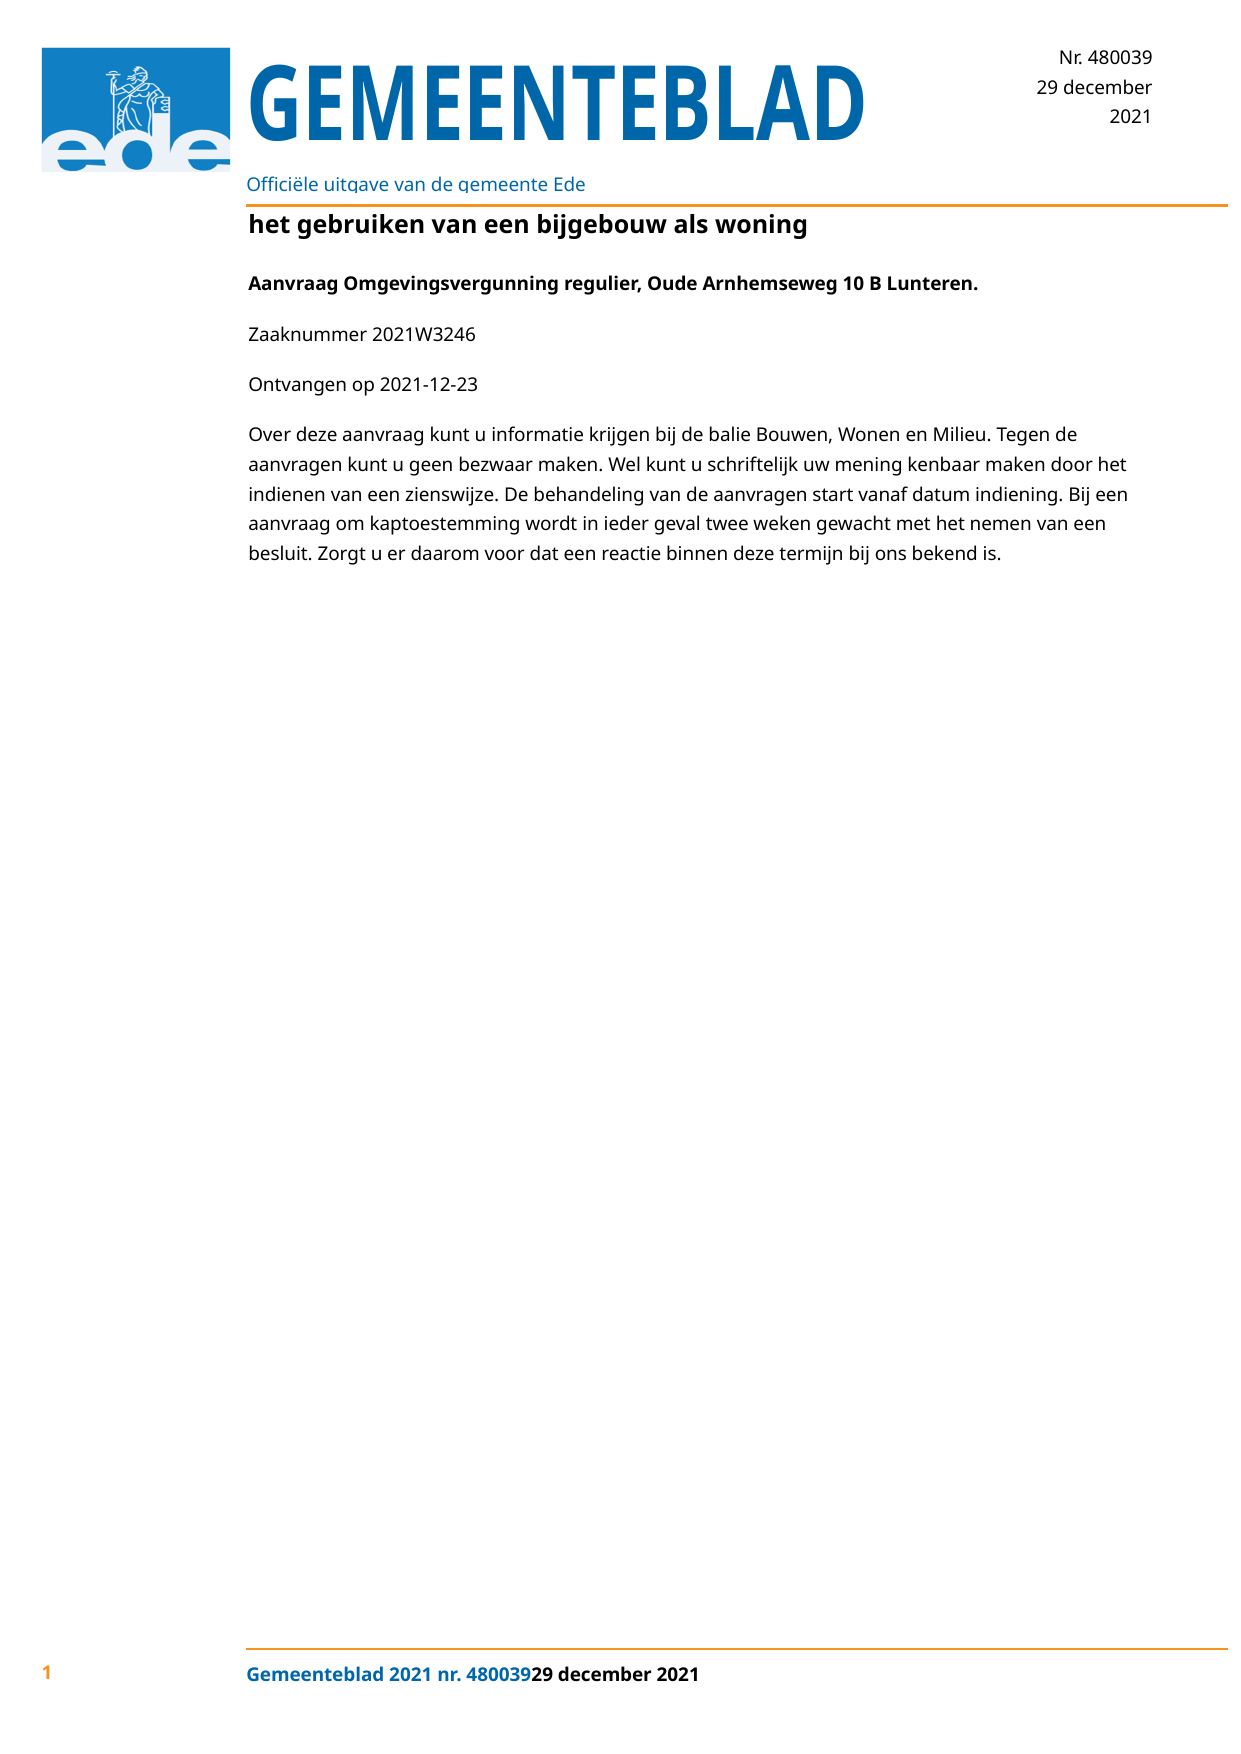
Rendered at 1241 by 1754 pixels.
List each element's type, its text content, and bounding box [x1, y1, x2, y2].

text het gebruiken van een bijgebouw als woning [248, 207, 1152, 241]
picture [41, 47, 231, 172]
text Ontvangen op 2021-12-23 [248, 371, 1152, 397]
text Aanvraag Omgevingsvergunning regulier, Oude Arnhemseweg 10 B Lunteren. [248, 270, 1152, 296]
text Zaaknummer 2021W3246 [248, 321, 1152, 346]
text Over deze aanvraag kunt u informatie krijgen bij de balie Bouwen, Wonen en Milieu. Tegen de aanvragen kunt u geen bezwaar maken. Wel kunt u schriftelijk uw mening kenbaar maken door het indienen van een zienswijze. De behandeling van de aanvragen start vanaf datum indiening. Bij een aanvraag om kaptoestemming wordt in ieder geval twee weken gewacht met het nemen van een besluit. Zorgt u er daarom voor dat een reactie binnen deze termijn bij ons bekend is. [248, 422, 1152, 566]
